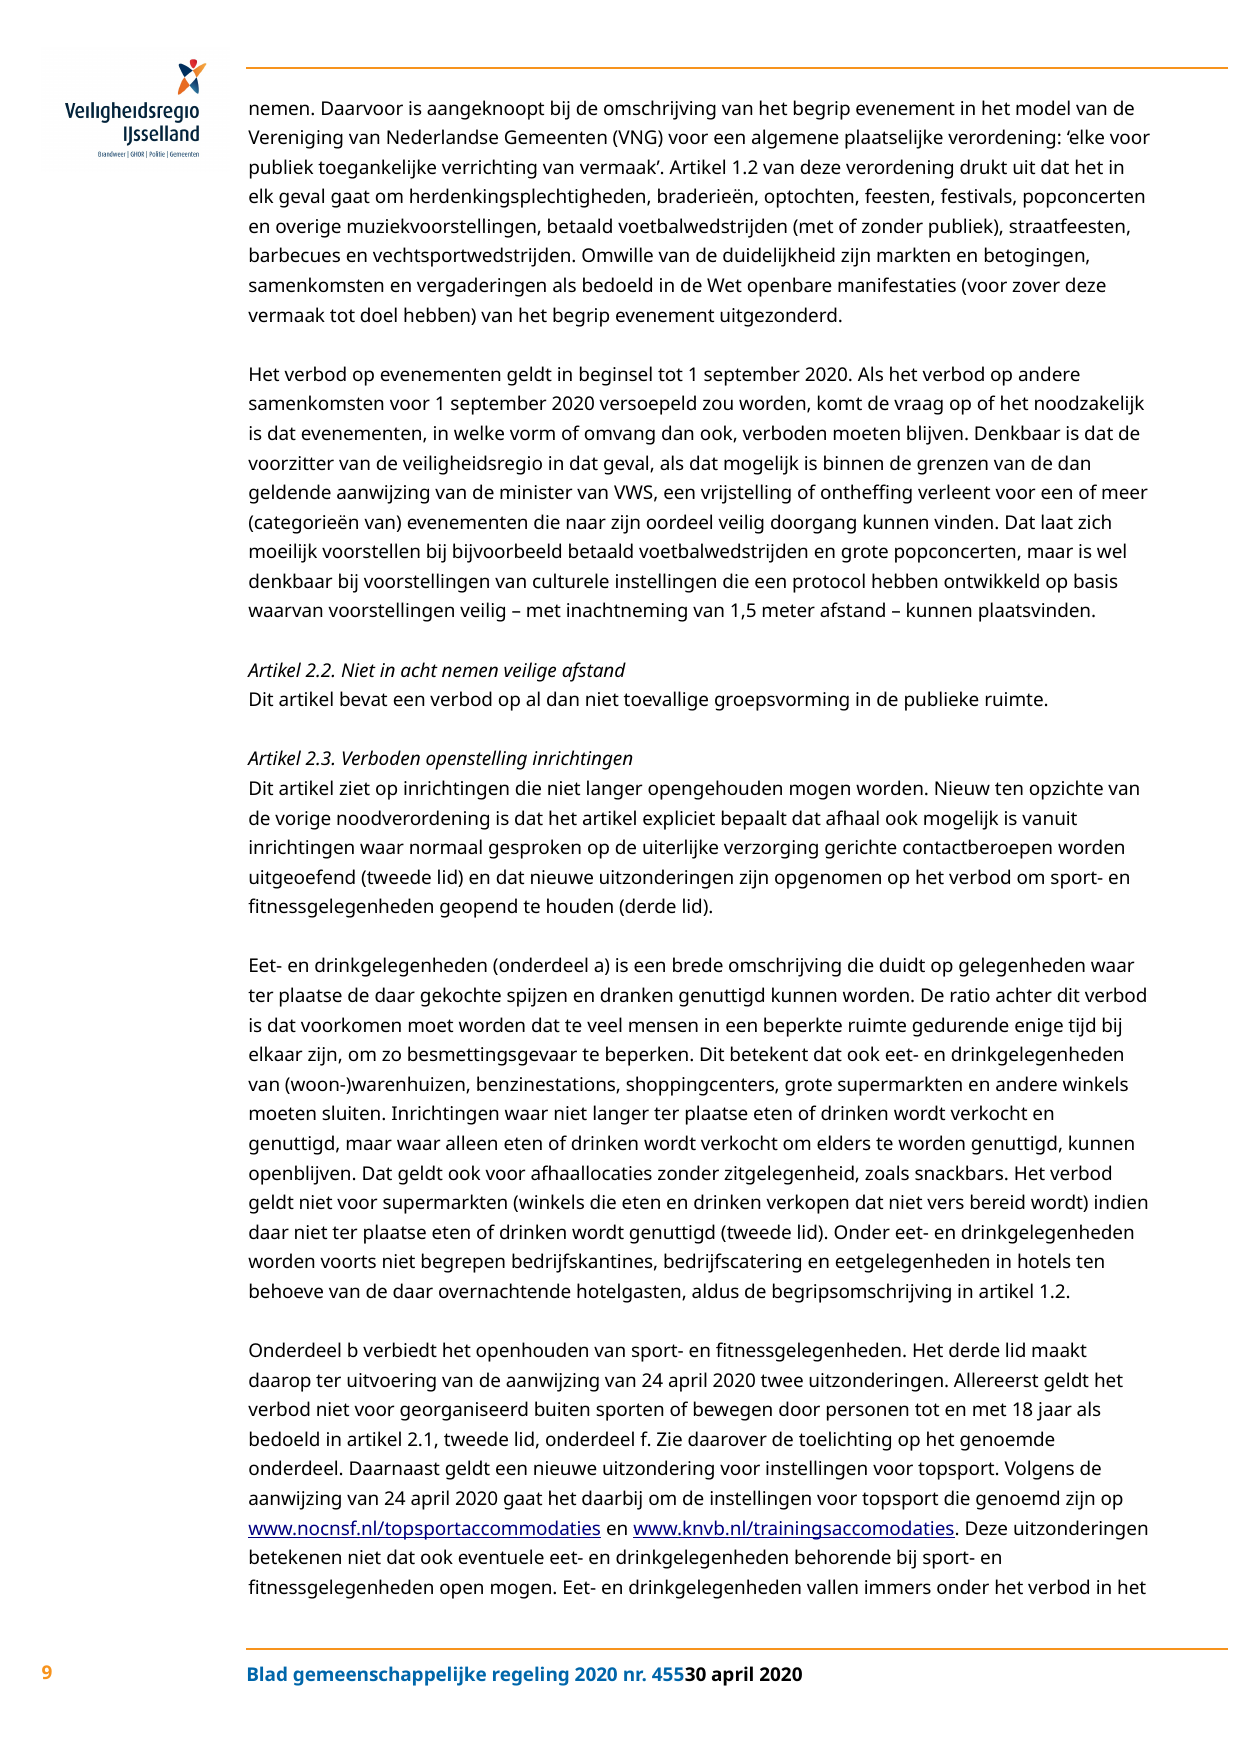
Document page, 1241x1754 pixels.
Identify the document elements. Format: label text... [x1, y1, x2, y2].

text Artikel 2.3. Verboden openstelling inrichtingen [248, 746, 1152, 771]
text nemen. Daarvoor is aangeknoopt bij de omschrijving van het begrip evenement in het model van de Vereniging van Nederlandse Gemeenten (VNG) voor een algemene plaatselijke verordening: ‘elke voor publiek toegankelijke verrichting van vermaak’. Artikel 1.2 van deze verordening drukt uit dat het in elk geval gaat om herdenkingsplechtigheden, braderieën, optochten, feesten, festivals, popconcerten en overige muziekvoorstellingen, betaald voetbalwedstrijden (met of zonder publiek), straatfeesten, barbecues en vechtsportwedstrijden. Omwille van de duidelijkheid zijn markten en betogingen, samenkomsten en vergaderingen als bedoeld in de Wet openbare manifestaties (voor zover deze vermaak tot doel hebben) van het begrip evenement uitgezonderd. [248, 95, 1152, 328]
text Onderdeel b verbiedt het openhouden van sport- en fitnessgelegenheden. Het derde lid maakt daarop ter uitvoering van de aanwijzing van 24 april 2020 twee uitzonderingen. Allereerst geldt het verbod niet voor georganiseerd buiten sporten of bewegen door personen tot en met 18 jaar als bedoeld in artikel 2.1, tweede lid, onderdeel f. Zie daarover de toelichting op het genoemde onderdeel. Daarnaast geldt een nieuwe uitzondering voor instellingen voor topsport. Volgens de aanwijzing van 24 april 2020 gaat het daarbij om de instellingen voor topsport die genoemd zijn op www.nocnsf.nl/topsportaccommodaties en www.knvb.nl/trainingsaccomodaties. Deze uitzonderingen betekenen niet dat ook eventuele eet- en drinkgelegenheden behorende bij sport- en fitnessgelegenheden open mogen. Eet- en drinkgelegenheden vallen immers onder het verbod in het [248, 1337, 1152, 1600]
text Dit artikel ziet op inrichtingen die niet langer opengehouden mogen worden. Nieuw ten opzichte van de vorige noodverordening is dat het artikel expliciet bepaalt dat afhaal ook mogelijk is vanuit inrichtingen waar normaal gesproken op de uiterlijke verzorging gerichte contactberoepen worden uitgeoefend (tweede lid) en dat nieuwe uitzonderingen zijn opgenomen op het verbod om sport- en fitnessgelegenheden geopend te houden (derde lid). [248, 775, 1152, 919]
text Het verbod op evenementen geldt in beginsel tot 1 september 2020. Als het verbod op andere samenkomsten voor 1 september 2020 versoepeld zou worden, komt de vraag op of het noodzakelijk is dat evenementen, in welke vorm of omvang dan ook, verboden moeten blijven. Denkbaar is dat de voorzitter van de veiligheidsregio in dat geval, als dat mogelijk is binnen de grenzen van de dan geldende aanwijzing van de minister van VWS, een vrijstelling of ontheffing verleent voor een of meer (categorieën van) evenementen die naar zijn oordeel veilig doorgang kunnen vinden. Dat laat zich moeilijk voorstellen bij bijvoorbeeld betaald voetbalwedstrijden en grote popconcerten, maar is wel denkbaar bij voorstellingen van culturele instellingen die een protocol hebben ontwikkeld op basis waarvan voorstellingen veilig – met inachtneming van 1,5 meter afstand – kunnen plaatsvinden. [248, 361, 1152, 623]
text Eet- en drinkgelegenheden (onderdeel a) is een brede omschrijving die duidt op gelegenheden waar ter plaatse de daar gekochte spijzen en dranken genuttigd kunnen worden. De ratio achter dit verbod is dat voorkomen moet worden dat te veel mensen in een beperkte ruimte gedurende enige tijd bij elkaar zijn, om zo besmettingsgevaar te beperken. Dit betekent dat ook eet- en drinkgelegenheden van (woon-)warenhuizen, benzinestations, shoppingcenters, grote supermarkten en andere winkels moeten sluiten. Inrichtingen waar niet langer ter plaatse eten of drinken wordt verkocht en genuttigd, maar waar alleen eten of drinken wordt verkocht om elders te worden genuttigd, kunnen openblijven. Dat geldt ook voor afhaallocaties zonder zitgelegenheid, zoals snackbars. Het verbod geldt niet voor supermarkten (winkels die eten en drinken verkopen dat niet vers bereid wordt) indien daar niet ter plaatse eten of drinken wordt genuttigd (tweede lid). Onder eet- en drinkgelegenheden worden voorts niet begrepen bedrijfskantines, bedrijfscatering en eetgelegenheden in hotels ten behoeve van de daar overnachtende hotelgasten, aldus de begripsomschrijving in artikel 1.2. [248, 953, 1152, 1304]
text Artikel 2.2. Niet in acht nemen veilige afstand [248, 657, 1152, 683]
text Dit artikel bevat een verbod op al dan niet toevallige groepsvorming in de publieke ruimte. [248, 686, 1152, 712]
picture [41, 47, 231, 172]
